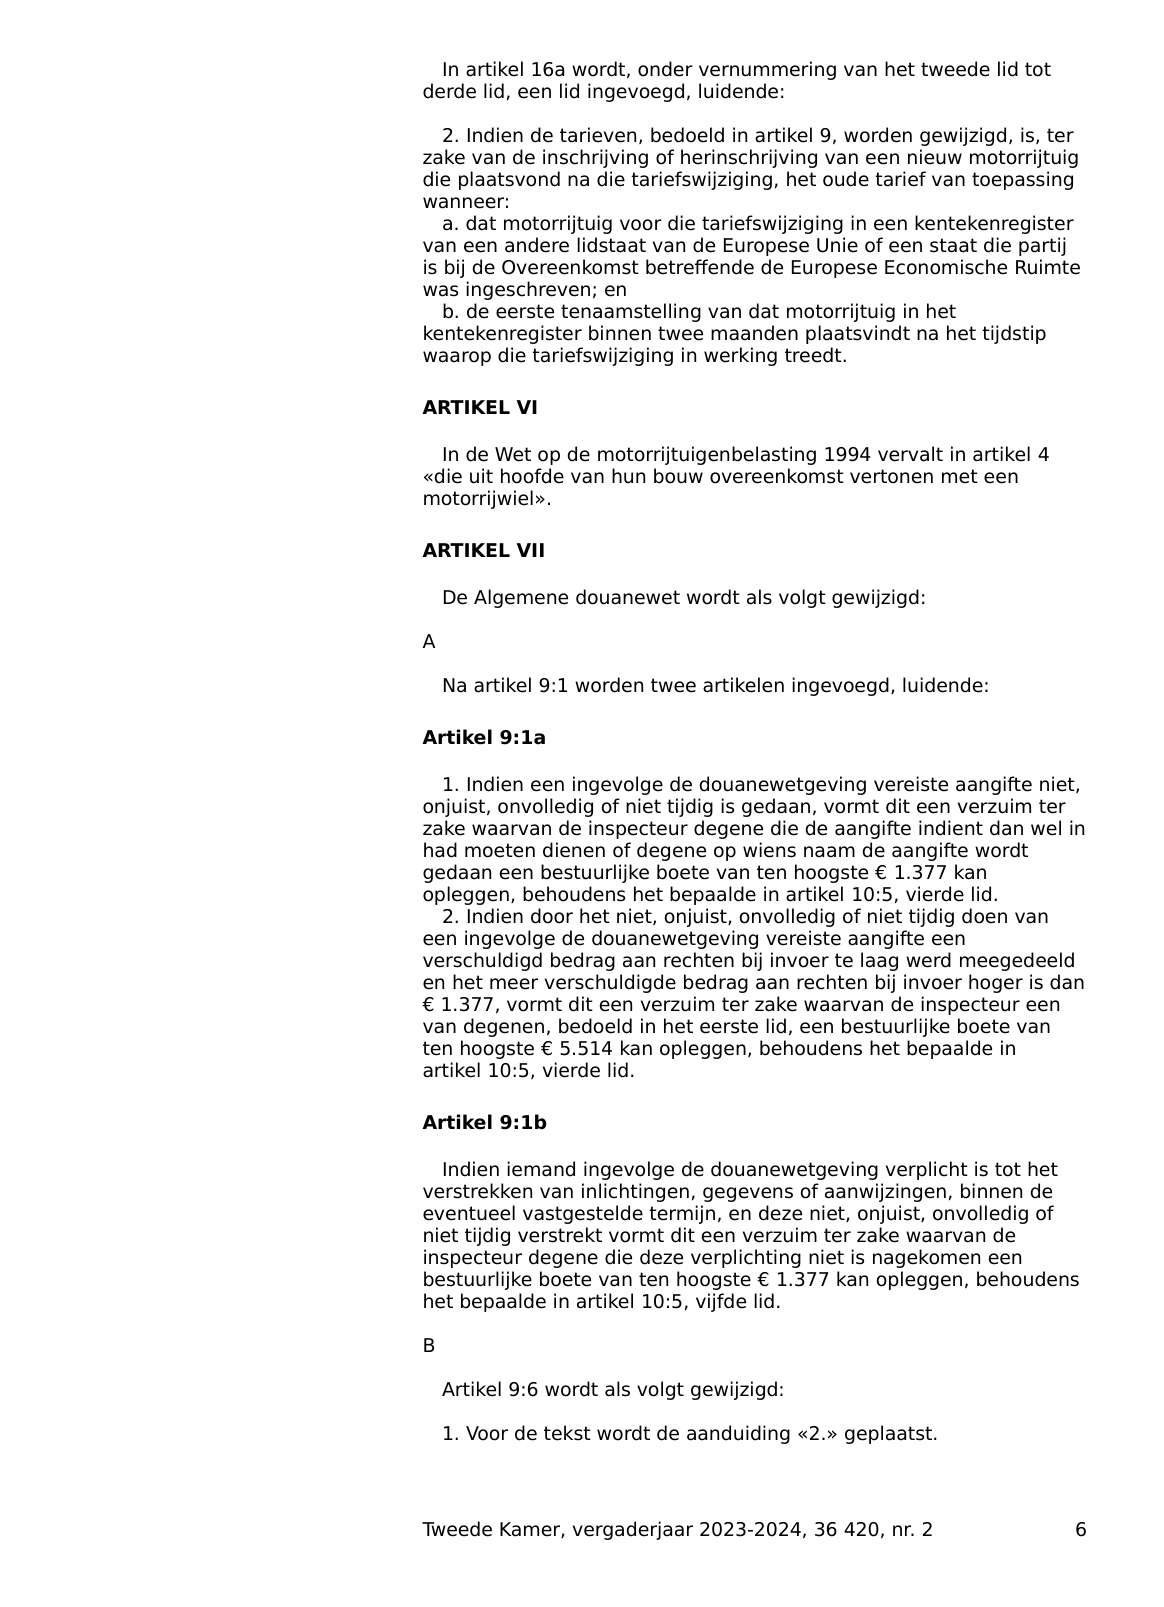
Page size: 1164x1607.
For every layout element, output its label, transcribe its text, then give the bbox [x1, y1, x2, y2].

text 1. Indien een ingevolge de douanewetgeving vereiste aangifte niet, onjuist, onvolledig of niet tijdig is gedaan, vormt dit een verzuim ter zake waarvan de inspecteur degene die de aangifte indient dan wel in had moeten dienen of degene op wiens naam de aangifte wordt gedaan een bestuurlijke boete van ten hoogste € 1.377 kan opleggen, behoudens het bepaalde in artikel 10:5, vierde lid. [422, 774, 1087, 906]
text Artikel 9:6 wordt als volgt gewijzigd: [422, 1379, 1087, 1401]
subtitle ARTIKEL VII [422, 540, 1087, 562]
text 2. Indien door het niet, onjuist, onvolledig of niet tijdig doen van een ingevolge de douanewetgeving vereiste aangifte een verschuldigd bedrag aan rechten bij invoer te laag werd meegedeeld en het meer verschuldigde bedrag aan rechten bij invoer hoger is dan € 1.377, vormt dit een verzuim ter zake waarvan de inspecteur een van degenen, bedoeld in het eerste lid, een bestuurlijke boete van ten hoogste € 5.514 kan opleggen, behoudens het bepaalde in artikel 10:5, vierde lid. [422, 906, 1087, 1082]
text Indien iemand ingevolge de douanewetgeving verplicht is tot het verstrekken van inlichtingen, gegevens of aanwijzingen, binnen de eventueel vastgestelde termijn, en deze niet, onjuist, onvolledig of niet tijdig verstrekt vormt dit een verzuim ter zake waarvan de inspecteur degene die deze verplichting niet is nagekomen een bestuurlijke boete van ten hoogste € 1.377 kan opleggen, behoudens het bepaalde in artikel 10:5, vijfde lid. [422, 1159, 1087, 1313]
text Na artikel 9:1 worden twee artikelen ingevoegd, luidende: [422, 675, 1087, 697]
subtitle Artikel 9:1b [422, 1112, 1087, 1134]
text In de Wet op de motorrijtuigenbelasting 1994 vervalt in artikel 4 «die uit hoofde van hun bouw overeenkomst vertonen met een motorrijwiel». [422, 444, 1087, 510]
text b. de eerste tenaamstelling van dat motorrijtuig in het kentekenregister binnen twee maanden plaatsvindt na het tijdstip waarop die tariefswijziging in werking treedt. [422, 301, 1087, 367]
subtitle Artikel 9:1a [422, 727, 1087, 749]
text 2. Indien de tarieven, bedoeld in artikel 9, worden gewijzigd, is, ter zake van de inschrijving of herinschrijving van een nieuw motorrijtuig die plaatsvond na die tariefswijziging, het oude tarief van toepassing wanneer: [422, 125, 1087, 213]
text 1. Voor de tekst wordt de aanduiding «2.» geplaatst. [422, 1423, 1087, 1445]
text a. dat motorrijtuig voor die tariefswijziging in een kentekenregister van een andere lidstaat van de Europese Unie of een staat die partij is bij de Overeenkomst betreffende de Europese Economische Ruimte was ingeschreven; en [422, 213, 1087, 301]
text B [422, 1335, 1087, 1357]
subtitle ARTIKEL VI [422, 397, 1087, 419]
text In artikel 16a wordt, onder vernummering van het tweede lid tot derde lid, een lid ingevoegd, luidende: [422, 59, 1087, 103]
text A [422, 631, 1087, 653]
text De Algemene douanewet wordt als volgt gewijzigd: [422, 587, 1087, 609]
